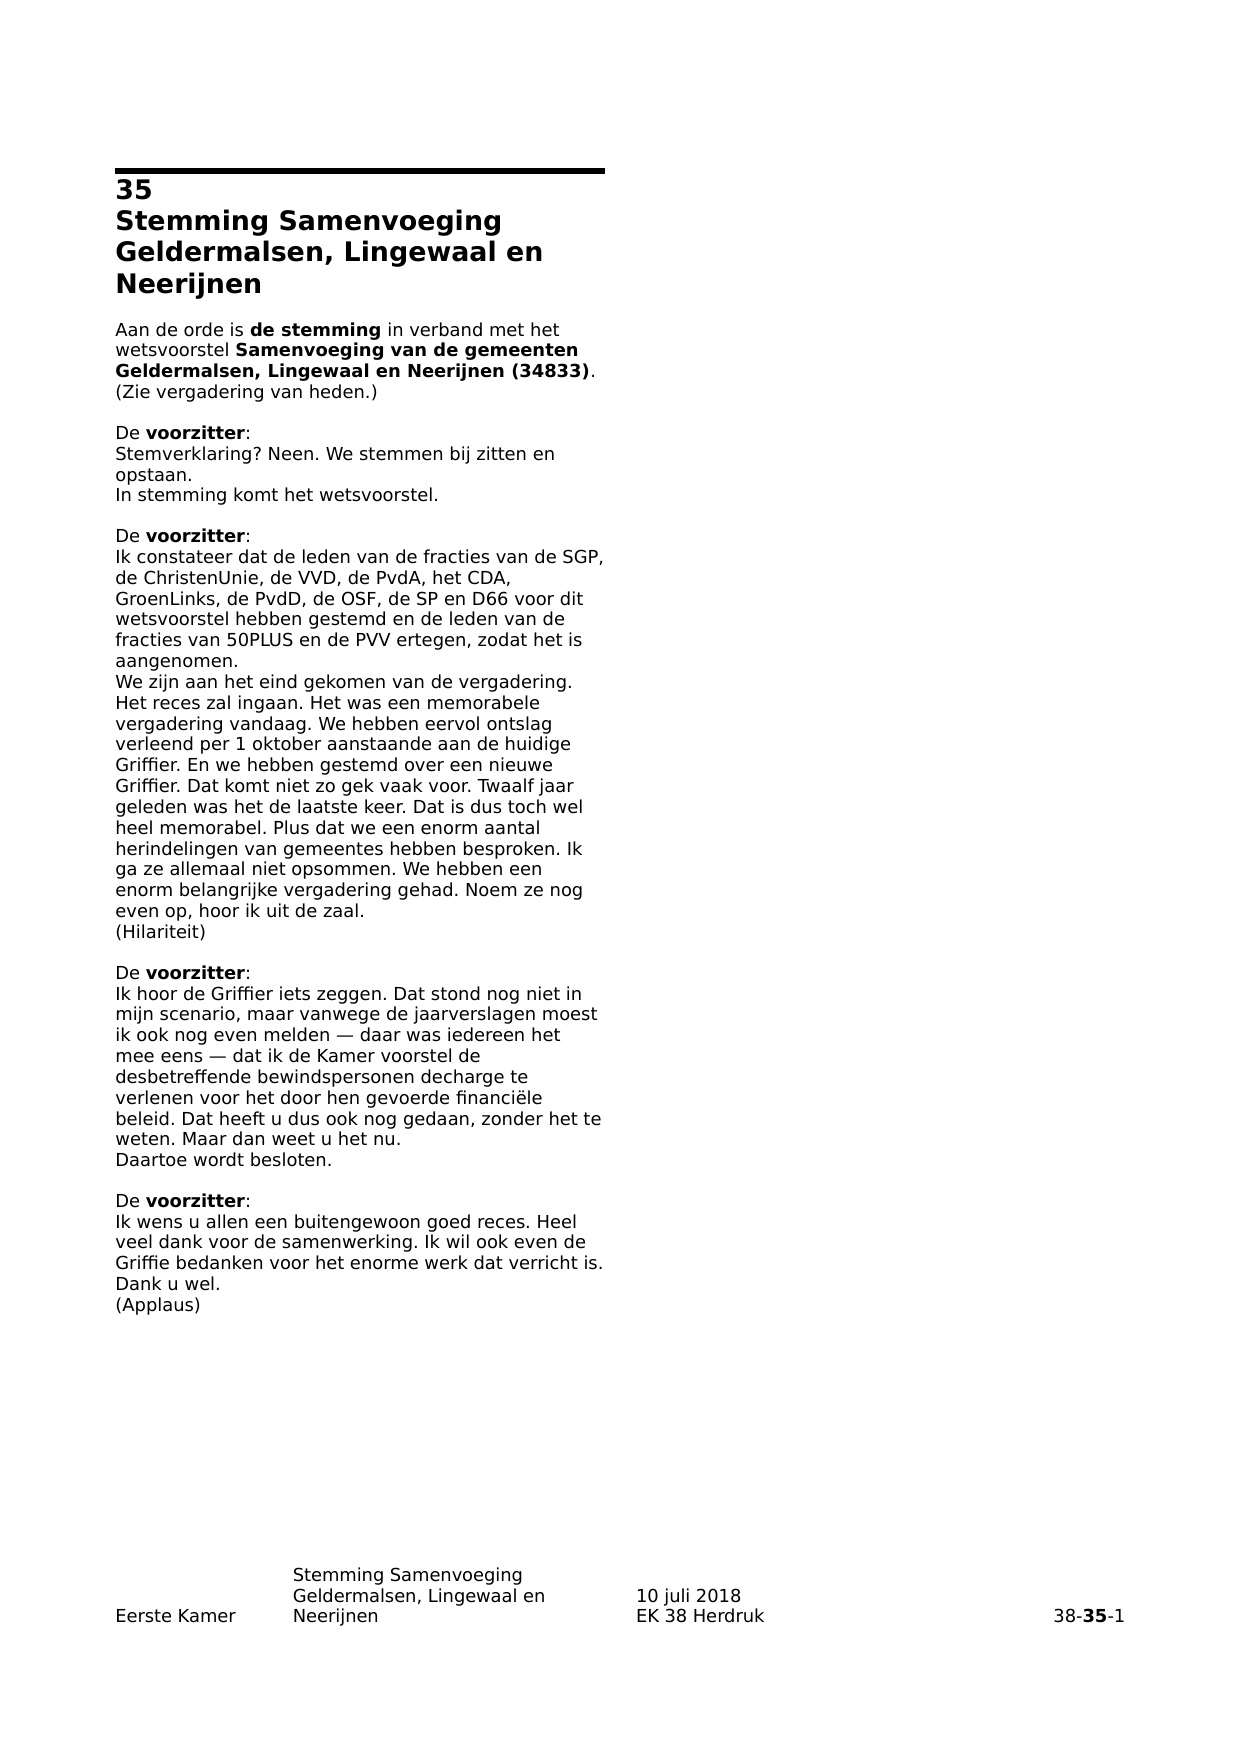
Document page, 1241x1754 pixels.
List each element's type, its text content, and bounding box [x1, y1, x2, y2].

text De voorzitter: [115, 1191, 605, 1211]
title 35 Stemming Samenvoeging Geldermalsen, Lingewaal en Neerijnen [115, 174, 605, 299]
text De voorzitter: [115, 962, 605, 983]
text (Zie vergadering van heden.) [115, 382, 605, 403]
text Ik hoor de Griffier iets zeggen. Dat stond nog niet in mijn scenario, maar vanwege de jaarverslagen moest ik ook nog even melden — daar was iedereen het mee eens — dat ik de Kamer voorstel de desbetreffende bewindspersonen decharge te verlenen voor het door hen gevoerde financiële beleid. Dat heeft u dus ook nog gedaan, zonder het te weten. Maar dan weet u het nu. [115, 983, 605, 1150]
text We zijn aan het eind gekomen van de vergadering. Het reces zal ingaan. Het was een memorabele vergadering vandaag. We hebben eervol ontslag verleend per 1 oktober aanstaande aan de huidige Griffier. En we hebben gestemd over een nieuwe Griffier. Dat komt niet zo gek vaak voor. Twaalf jaar geleden was het de laatste keer. Dat is dus toch wel heel memorabel. Plus dat we een enorm aantal herindelingen van gemeentes hebben besproken. Ik ga ze allemaal niet opsommen. We hebben een enorm belangrijke vergadering gehad. Noem ze nog even op, hoor ik uit de zaal. [115, 672, 605, 922]
text (Hilariteit) [115, 922, 605, 942]
text Ik wens u allen een buitengewoon goed reces. Heel veel dank voor de samenwerking. Ik wil ook even de Griffie bedanken voor het enorme werk dat verricht is. Dank u wel. [115, 1211, 605, 1295]
text (Applaus) [115, 1295, 605, 1316]
text Stemverklaring? Neen. We stemmen bij zitten en opstaan. [115, 443, 605, 485]
text De voorzitter: [115, 423, 605, 443]
text Daartoe wordt besloten. [115, 1150, 605, 1171]
text Aan de orde is de stemming in verband met het wetsvoorstel Samenvoeging van de gemeenten Geldermalsen, Lingewaal en Neerijnen (34833). [115, 319, 605, 382]
text Ik constateer dat de leden van de fracties van de SGP, de ChristenUnie, de VVD, de PvdA, het CDA, GroenLinks, de PvdD, de OSF, de SP en D66 voor dit wetsvoorstel hebben gestemd en de leden van de fracties van 50PLUS en de PVV ertegen, zodat het is aangenomen. [115, 547, 605, 672]
text In stemming komt het wetsvoorstel. [115, 485, 605, 506]
text De voorzitter: [115, 526, 605, 547]
